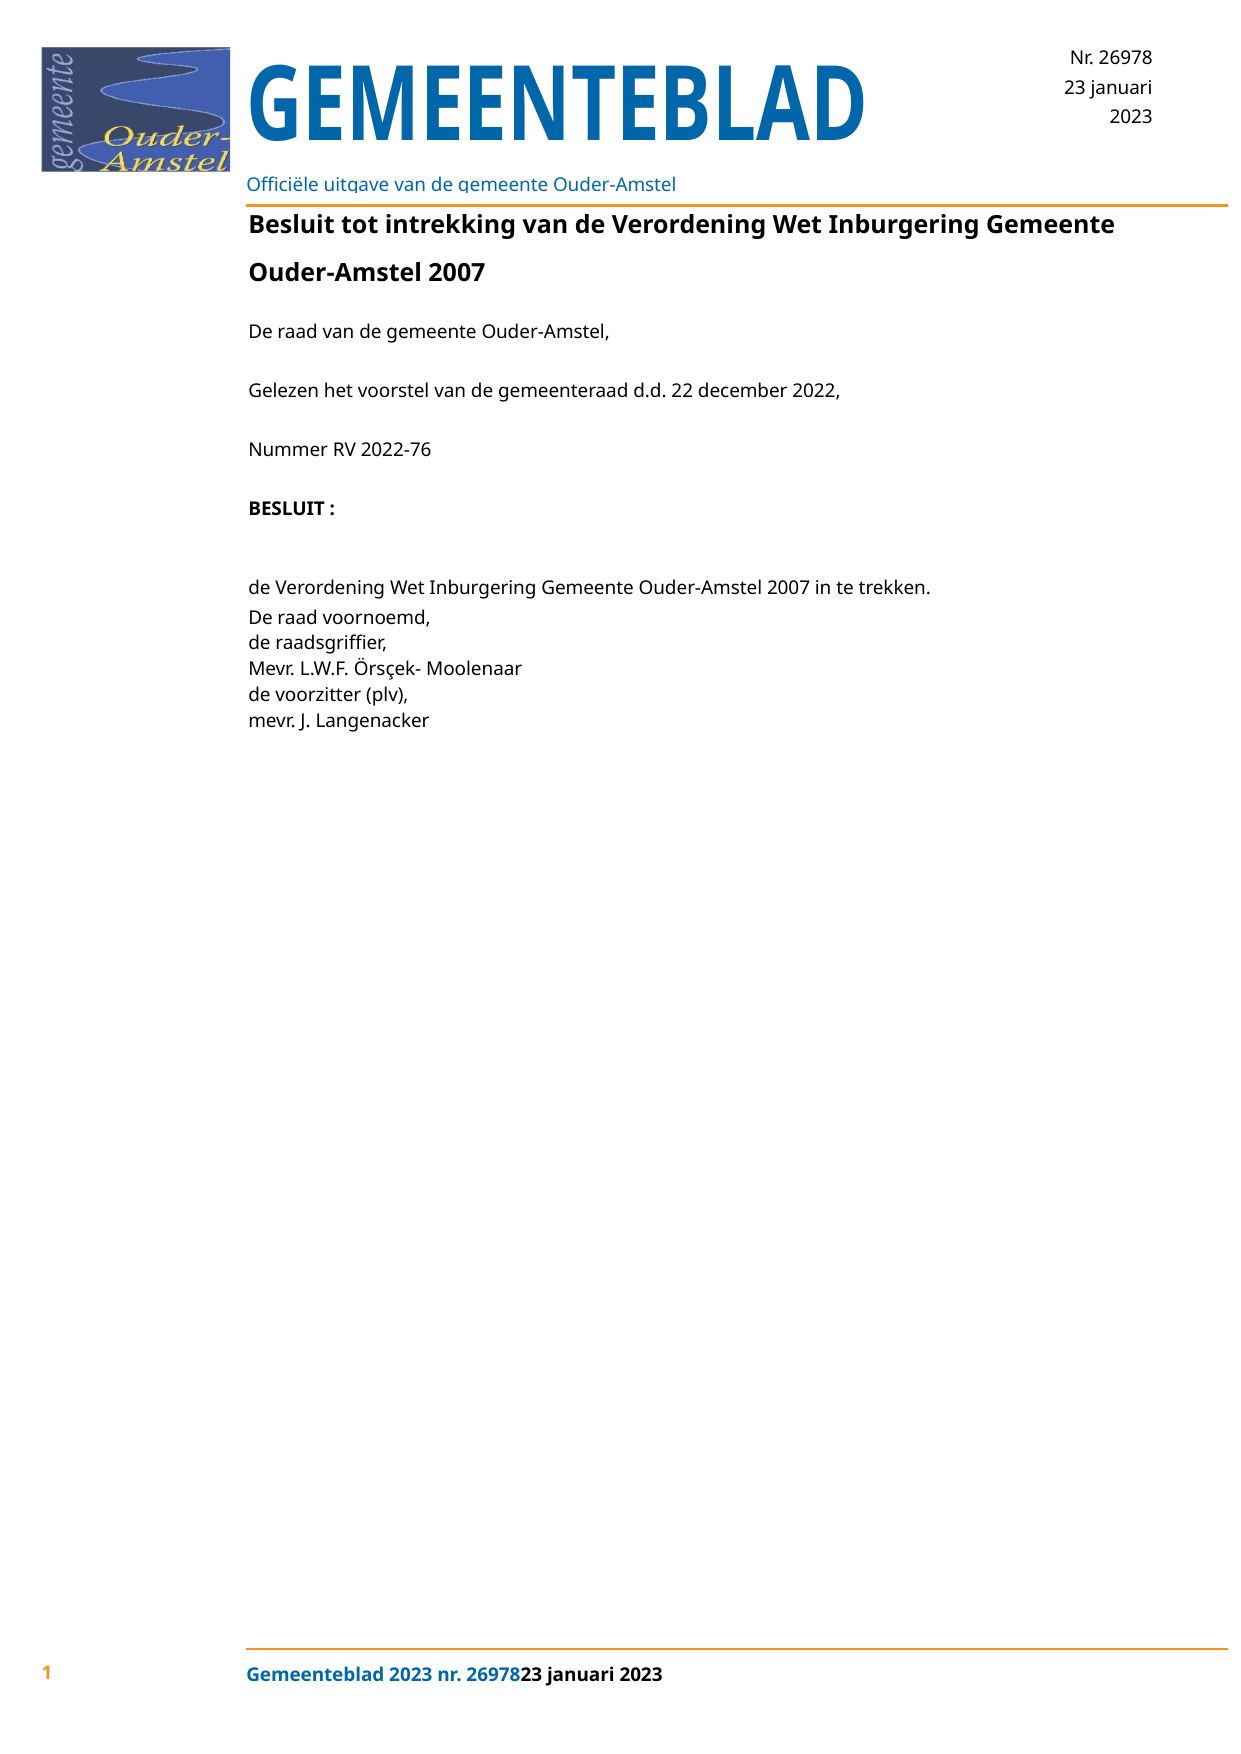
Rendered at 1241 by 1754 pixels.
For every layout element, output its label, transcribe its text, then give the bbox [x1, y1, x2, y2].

picture [41, 47, 231, 172]
text de Verordening Wet Inburgering Gemeente Ouder-Amstel 2007 in te trekken. [248, 574, 1152, 600]
text BESLUIT : [248, 495, 1152, 521]
text De raad van de gemeente Ouder-Amstel, [248, 318, 1152, 344]
text Gelezen het voorstel van de gemeenteraad d.d. 22 december 2022, [248, 377, 1152, 403]
text de voorzitter (plv), [248, 681, 1152, 707]
text Nummer RV 2022-76 [248, 436, 1152, 462]
text de raadsgriffier, [248, 629, 1152, 655]
text Besluit tot intrekking van de Verordening Wet Inburgering Gemeente Ouder-Amstel 2007 [248, 207, 1152, 288]
text Mevr. L.W.F. Örsçek- Moolenaar [248, 655, 1152, 681]
text De raad voornoemd, [248, 604, 1152, 629]
text mevr. J. Langenacker [248, 707, 1152, 732]
